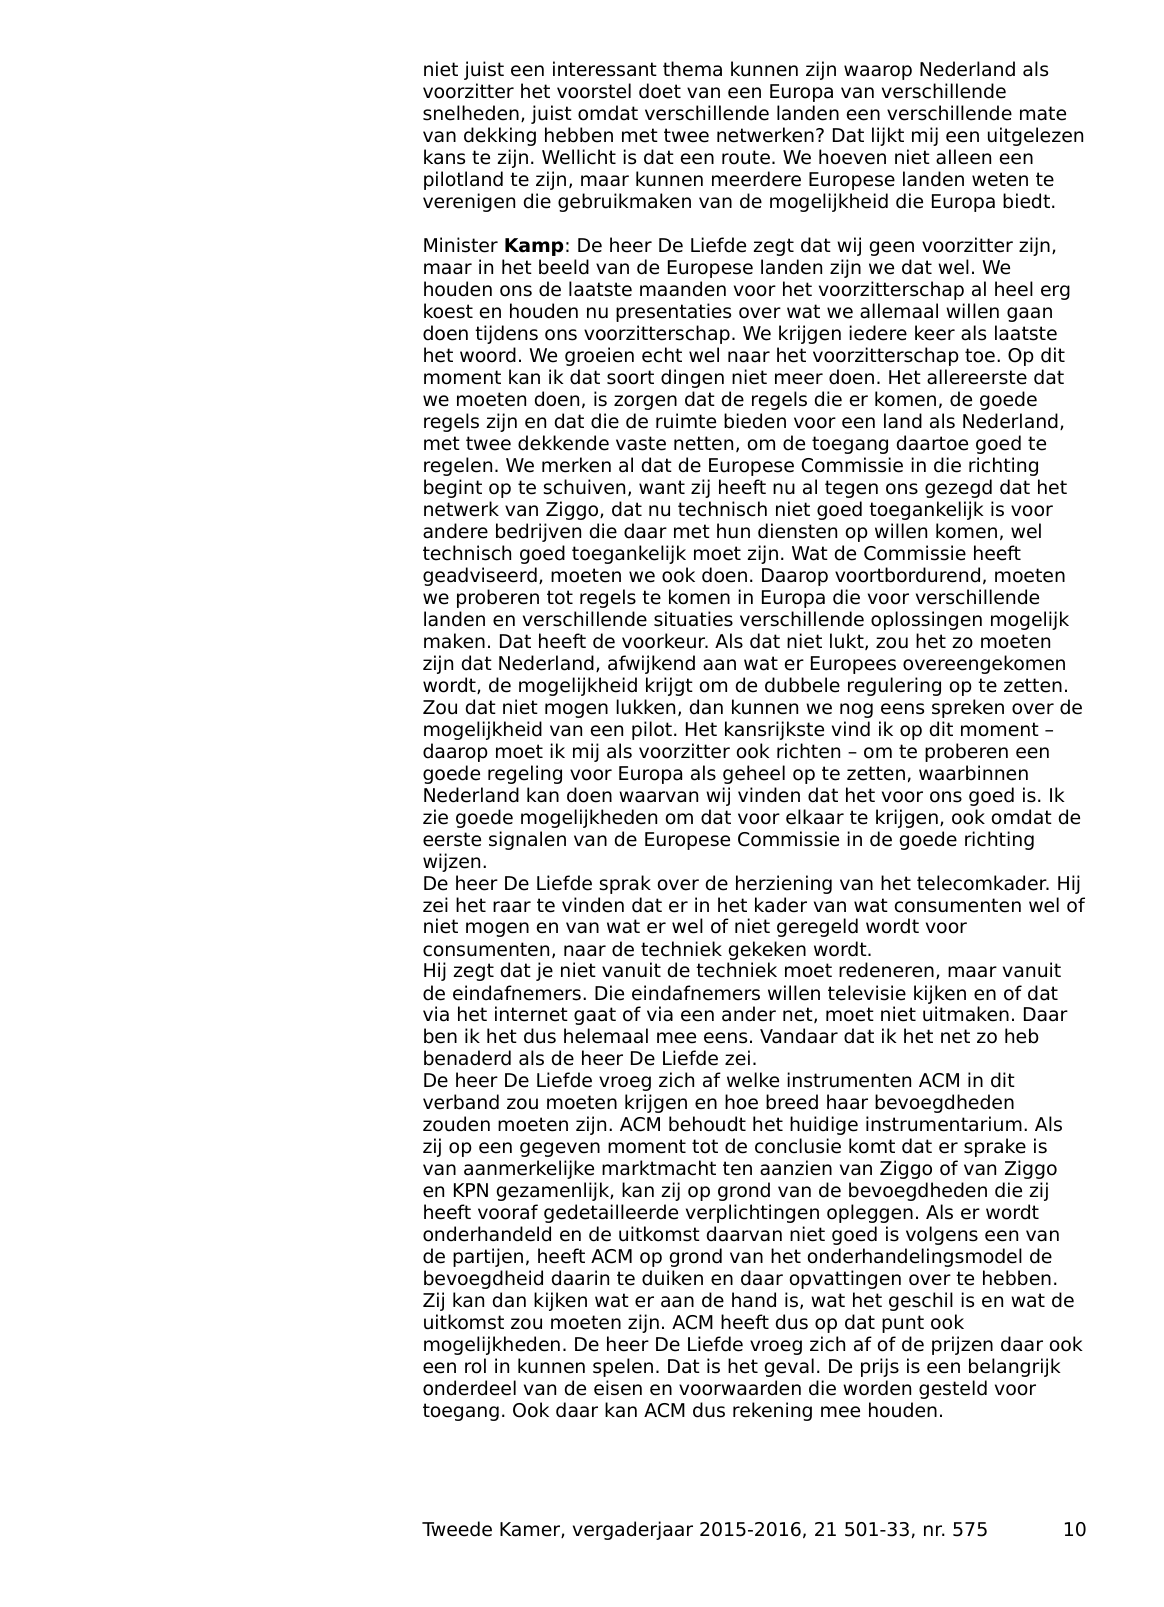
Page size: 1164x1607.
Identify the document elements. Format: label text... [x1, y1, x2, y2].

text Minister Kamp: De heer De Liefde zegt dat wij geen voorzitter zijn, maar in het beeld van de Europese landen zijn we dat wel. We houden ons de laatste maanden voor het voorzitterschap al heel erg koest en houden nu presentaties over wat we allemaal willen gaan doen tijdens ons voorzitterschap. We krijgen iedere keer als laatste het woord. We groeien echt wel naar het voorzitterschap toe. Op dit moment kan ik dat soort dingen niet meer doen. Het allereerste dat we moeten doen, is zorgen dat de regels die er komen, de goede regels zijn en dat die de ruimte bieden voor een land als Nederland, met twee dekkende vaste netten, om de toegang daartoe goed te regelen. We merken al dat de Europese Commissie in die richting begint op te schuiven, want zij heeft nu al tegen ons gezegd dat het netwerk van Ziggo, dat nu technisch niet goed toegankelijk is voor andere bedrijven die daar met hun diensten op willen komen, wel technisch goed toegankelijk moet zijn. Wat de Commissie heeft geadviseerd, moeten we ook doen. Daarop voortbordurend, moeten we proberen tot regels te komen in Europa die voor verschillende landen en verschillende situaties verschillende oplossingen mogelijk maken. Dat heeft de voorkeur. Als dat niet lukt, zou het zo moeten zijn dat Nederland, afwijkend aan wat er Europees overeengekomen wordt, de mogelijkheid krijgt om de dubbele regulering op te zetten. Zou dat niet mogen lukken, dan kunnen we nog eens spreken over de mogelijkheid van een pilot. Het kansrijkste vind ik op dit moment – daarop moet ik mij als voorzitter ook richten – om te proberen een goede regeling voor Europa als geheel op te zetten, waarbinnen Nederland kan doen waarvan wij vinden dat het voor ons goed is. Ik zie goede mogelijkheden om dat voor elkaar te krijgen, ook omdat de eerste signalen van de Europese Commissie in de goede richting wijzen. [422, 235, 1087, 872]
text De heer De Liefde vroeg zich af welke instrumenten ACM in dit verband zou moeten krijgen en hoe breed haar bevoegdheden zouden moeten zijn. ACM behoudt het huidige instrumentarium. Als zij op een gegeven moment tot de conclusie komt dat er sprake is van aanmerkelijke marktmacht ten aanzien van Ziggo of van Ziggo en KPN gezamenlijk, kan zij op grond van de bevoegdheden die zij heeft vooraf gedetailleerde verplichtingen opleggen. Als er wordt onderhandeld en de uitkomst daarvan niet goed is volgens een van de partijen, heeft ACM op grond van het onderhandelingsmodel de bevoegdheid daarin te duiken en daar opvattingen over te hebben. Zij kan dan kijken wat er aan de hand is, wat het geschil is en wat de uitkomst zou moeten zijn. ACM heeft dus op dat punt ook mogelijkheden. De heer De Liefde vroeg zich af of de prijzen daar ook een rol in kunnen spelen. Dat is het geval. De prijs is een belangrijk onderdeel van de eisen en voorwaarden die worden gesteld voor toegang. Ook daar kan ACM dus rekening mee houden. [422, 1070, 1087, 1422]
text De heer De Liefde sprak over de herziening van het telecomkader. Hij zei het raar te vinden dat er in het kader van wat consumenten wel of niet mogen en van wat er wel of niet geregeld wordt voor consumenten, naar de techniek gekeken wordt. [422, 872, 1087, 960]
text niet juist een interessant thema kunnen zijn waarop Nederland als voorzitter het voorstel doet van een Europa van verschillende snelheden, juist omdat verschillende landen een verschillende mate van dekking hebben met twee netwerken? Dat lijkt mij een uitgelezen kans te zijn. Wellicht is dat een route. We hoeven niet alleen een pilotland te zijn, maar kunnen meerdere Europese landen weten te verenigen die gebruikmaken van de mogelijkheid die Europa biedt. [422, 59, 1087, 213]
text Hij zegt dat je niet vanuit de techniek moet redeneren, maar vanuit de eindafnemers. Die eindafnemers willen televisie kijken en of dat via het internet gaat of via een ander net, moet niet uitmaken. Daar ben ik het dus helemaal mee eens. Vandaar dat ik het net zo heb benaderd als de heer De Liefde zei. [422, 960, 1087, 1070]
